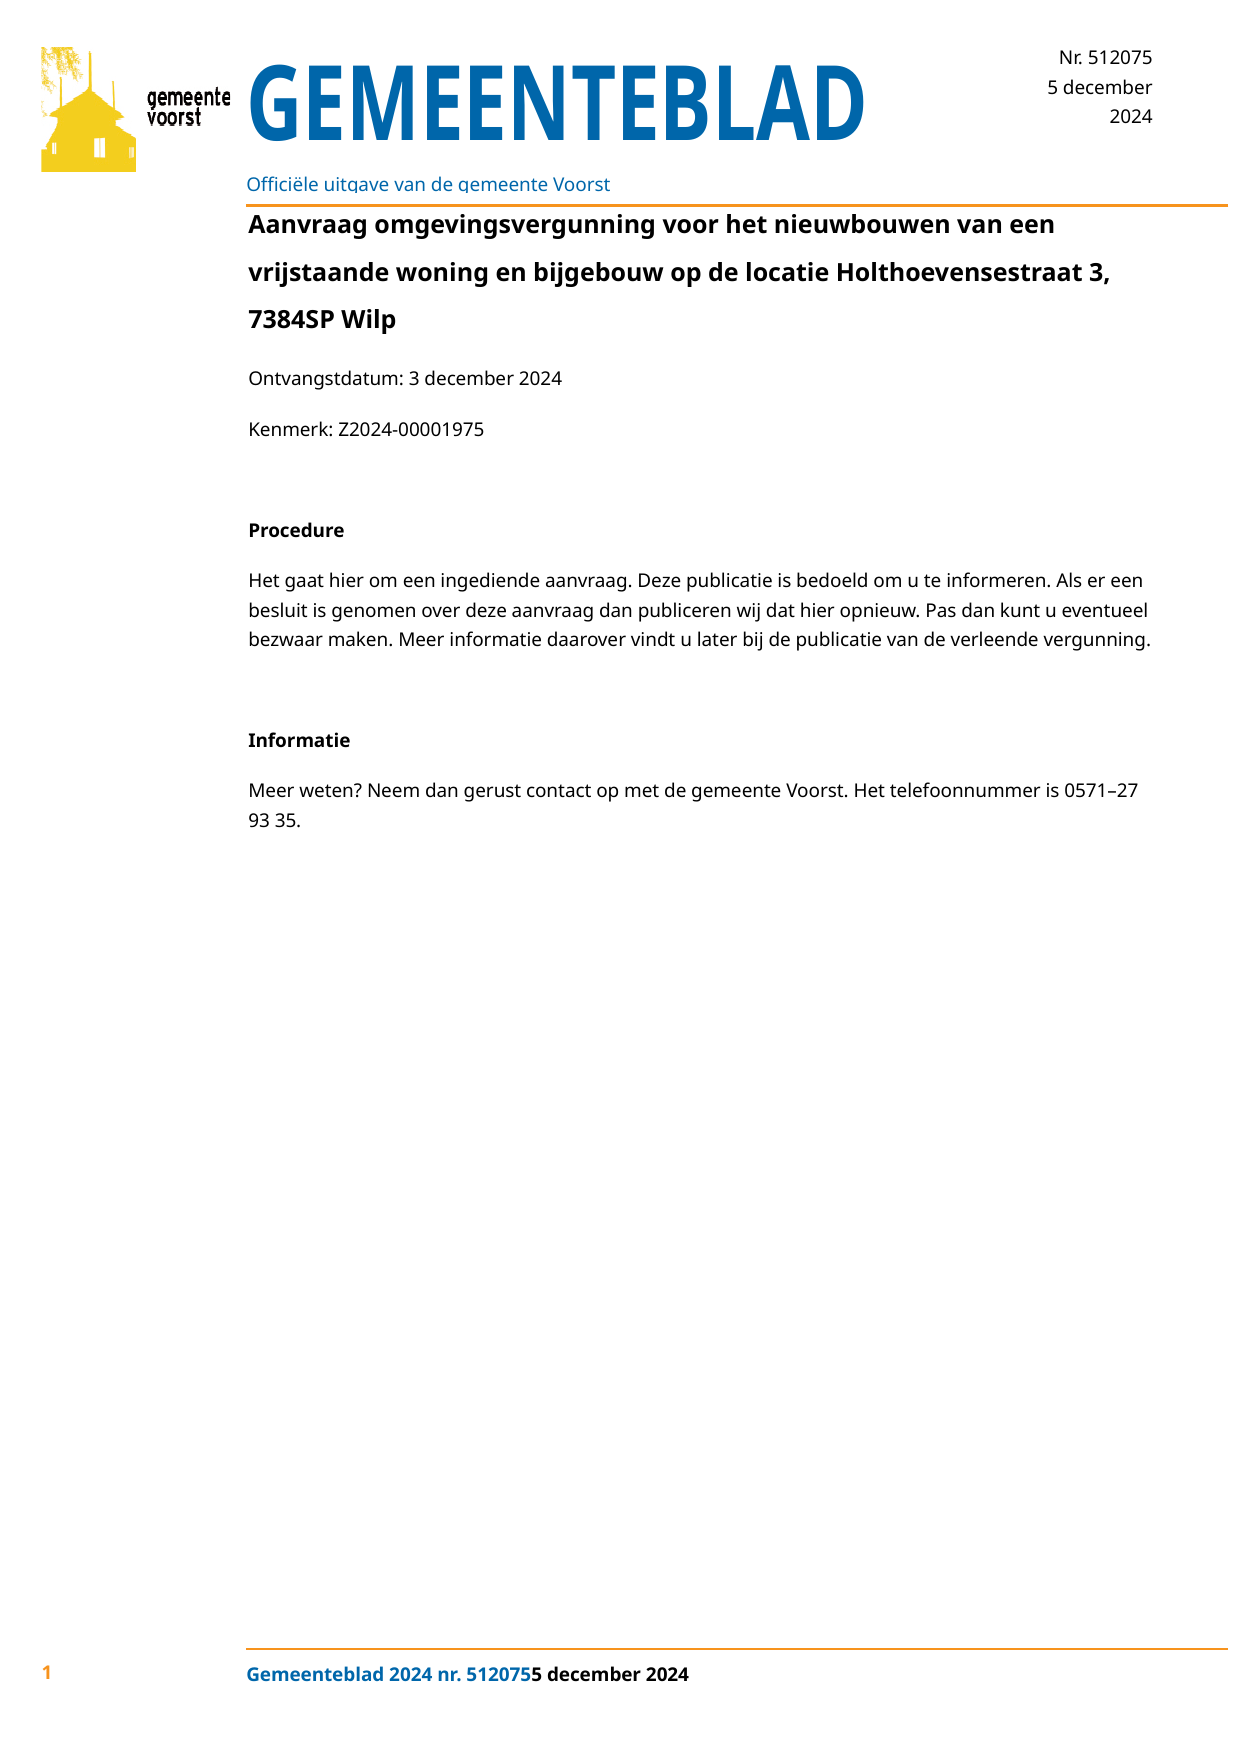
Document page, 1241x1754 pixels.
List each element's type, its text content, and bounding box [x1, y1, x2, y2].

text Meer weten? Neem dan gerust contact op met de gemeente Voorst. Het telefoonnummer is 0571–27 93 35. [248, 778, 1152, 833]
text Aanvraag omgevingsvergunning voor het nieuwbouwen van een vrijstaande woning en bijgebouw op de locatie Holthoevensestraat 3, 7384SP Wilp [248, 207, 1152, 336]
text Ontvangstdatum: 3 december 2024 [248, 366, 1152, 391]
text Informatie [248, 727, 1152, 753]
text Kenmerk: Z2024-00001975 [248, 416, 1152, 442]
text Procedure [248, 517, 1152, 542]
picture [41, 47, 231, 172]
text Het gaat hier om een ingediende aanvraag. Deze publicatie is bedoeld om u te informeren. Als er een besluit is genomen over deze aanvraag dan publiceren wij dat hier opnieuw. Pas dan kunt u eventueel bezwaar maken. Meer informatie daarover vindt u later bij de publicatie van de verleende vergunning. [248, 567, 1152, 652]
